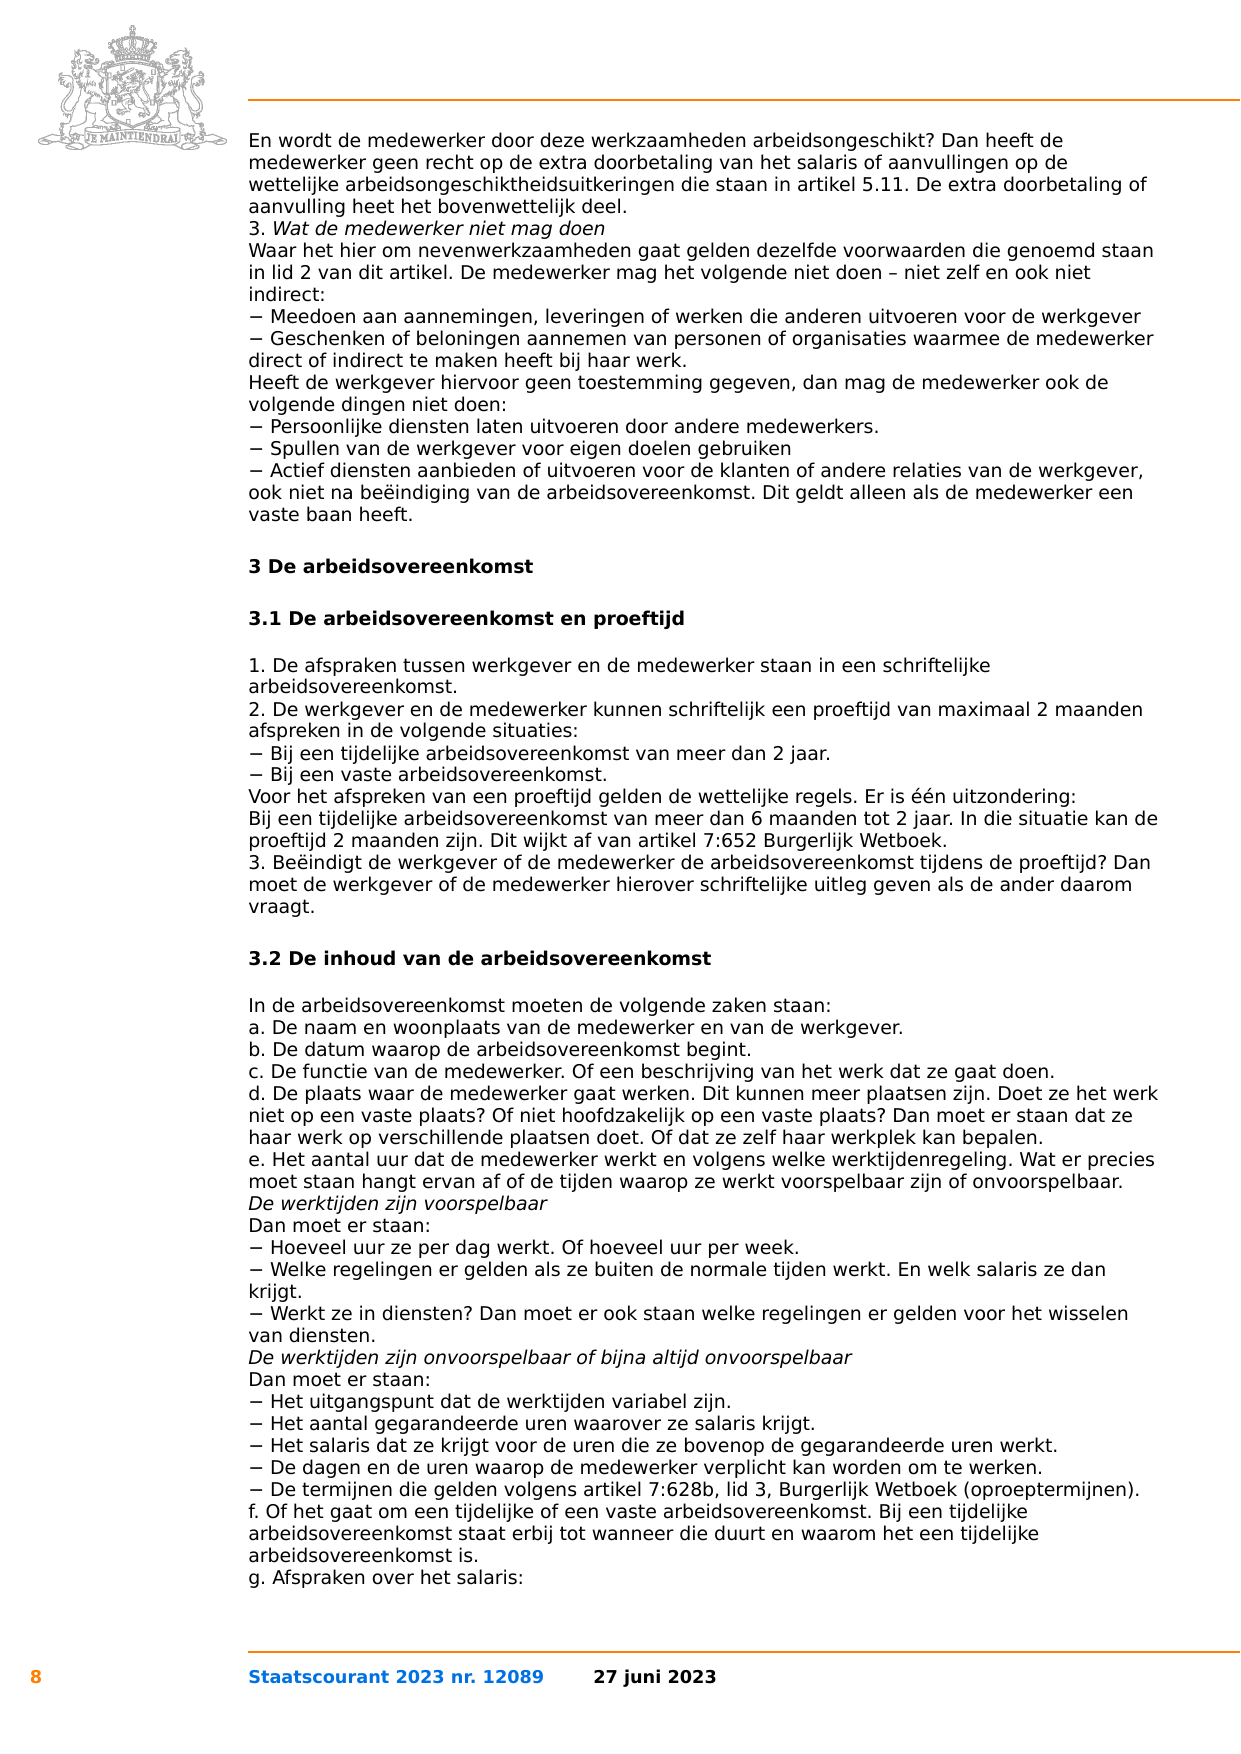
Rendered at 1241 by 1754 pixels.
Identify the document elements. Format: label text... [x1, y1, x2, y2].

text − Het aantal gegarandeerde uren waarover ze salaris krijgt. [248, 1413, 1163, 1435]
text − Persoonlijke diensten laten uitvoeren door andere medewerkers. [248, 416, 1163, 438]
text Dan moet er staan: [248, 1215, 1163, 1237]
text − Werkt ze in diensten? Dan moet er ook staan welke regelingen er gelden voor het wisselen van diensten. [248, 1303, 1163, 1347]
text − De dagen en de uren waarop de medewerker verplicht kan worden om te werken. [248, 1457, 1163, 1479]
text En wordt de medewerker door deze werkzaamheden arbeidsongeschikt? Dan heeft de medewerker geen recht op de extra doorbetaling van het salaris of aanvullingen op de wettelijke arbeidsongeschiktheidsuitkeringen die staan in artikel 5.11. De extra doorbetaling of aanvulling heet het bovenwettelijk deel. [248, 130, 1163, 218]
text 2. De werkgever en de medewerker kunnen schriftelijk een proeftijd van maximaal 2 maanden afspreken in de volgende situaties: [248, 698, 1163, 742]
text − Bij een vaste arbeidsovereenkomst. [248, 764, 1163, 786]
text b. De datum waarop de arbeidsovereenkomst begint. [248, 1039, 1163, 1061]
subtitle 3.2 De inhoud van de arbeidsovereenkomst [248, 948, 1163, 970]
text g. Afspraken over het salaris: [248, 1567, 1163, 1589]
text − Geschenken of beloningen aannemen van personen of organisaties waarmee de medewerker direct of indirect te maken heeft bij haar werk. [248, 328, 1163, 372]
subtitle 3.1 De arbeidsovereenkomst en proeftijd [248, 607, 1163, 629]
text 1. De afspraken tussen werkgever en de medewerker staan in een schriftelijke arbeidsovereenkomst. [248, 654, 1163, 698]
text − Hoeveel uur ze per dag werkt. Of hoeveel uur per week. [248, 1237, 1163, 1259]
text De werktijden zijn voorspelbaar [248, 1193, 1163, 1215]
text f. Of het gaat om een tijdelijke of een vaste arbeidsovereenkomst. Bij een tijdelijke arbeidsovereenkomst staat erbij tot wanneer die duurt en waarom het een tijdelijke arbeidsovereenkomst is. [248, 1501, 1163, 1567]
text e. Het aantal uur dat de medewerker werkt en volgens welke werktijdenregeling. Wat er precies moet staan hangt ervan af of de tijden waarop ze werkt voorspelbaar zijn of onvoorspelbaar. [248, 1149, 1163, 1193]
text d. De plaats waar de medewerker gaat werken. Dit kunnen meer plaatsen zijn. Doet ze het werk niet op een vaste plaats? Of niet hoofdzakelijk op een vaste plaats? Dan moet er staan dat ze haar werk op verschillende plaatsen doet. Of dat ze zelf haar werkplek kan bepalen. [248, 1083, 1163, 1149]
text Heeft de werkgever hiervoor geen toestemming gegeven, dan mag de medewerker ook de volgende dingen niet doen: [248, 372, 1163, 416]
text c. De functie van de medewerker. Of een beschrijving van het werk dat ze gaat doen. [248, 1061, 1163, 1083]
text − Bij een tijdelijke arbeidsovereenkomst van meer dan 2 jaar. [248, 742, 1163, 764]
subtitle 3 De arbeidsovereenkomst [248, 556, 1163, 577]
picture [38, 25, 227, 150]
text − Welke regelingen er gelden als ze buiten de normale tijden werkt. En welk salaris ze dan krijgt. [248, 1259, 1163, 1303]
text − Meedoen aan aannemingen, leveringen of werken die anderen uitvoeren voor de werkgever [248, 306, 1163, 328]
text − Het salaris dat ze krijgt voor de uren die ze bovenop de gegarandeerde uren werkt. [248, 1435, 1163, 1457]
text Dan moet er staan: [248, 1369, 1163, 1391]
text 3. Wat de medewerker niet mag doen [248, 218, 1163, 240]
text − Spullen van de werkgever voor eigen doelen gebruiken [248, 438, 1163, 459]
text Waar het hier om nevenwerkzaamheden gaat gelden dezelfde voorwaarden die genoemd staan in lid 2 van dit artikel. De medewerker mag het volgende niet doen – niet zelf en ook niet indirect: [248, 240, 1163, 306]
text 3. Beëindigt de werkgever of de medewerker de arbeidsovereenkomst tijdens de proeftijd? Dan moet de werkgever of de medewerker hierover schriftelijke uitleg geven als de ander daarom vraagt. [248, 852, 1163, 918]
text Voor het afspreken van een proeftijd gelden de wettelijke regels. Er is één uitzondering: [248, 786, 1163, 808]
text − De termijnen die gelden volgens artikel 7:628b, lid 3, Burgerlijk Wetboek (oproeptermijnen). [248, 1479, 1163, 1501]
text − Actief diensten aanbieden of uitvoeren voor de klanten of andere relaties van de werkgever, ook niet na beëindiging van de arbeidsovereenkomst. Dit geldt alleen als de medewerker een vaste baan heeft. [248, 459, 1163, 526]
text − Het uitgangspunt dat de werktijden variabel zijn. [248, 1391, 1163, 1413]
text Bij een tijdelijke arbeidsovereenkomst van meer dan 6 maanden tot 2 jaar. In die situatie kan de proeftijd 2 maanden zijn. Dit wijkt af van artikel 7:652 Burgerlijk Wetboek. [248, 808, 1163, 852]
text De werktijden zijn onvoorspelbaar of bijna altijd onvoorspelbaar [248, 1347, 1163, 1369]
text In de arbeidsovereenkomst moeten de volgende zaken staan: [248, 995, 1163, 1017]
text a. De naam en woonplaats van de medewerker en van de werkgever. [248, 1017, 1163, 1039]
